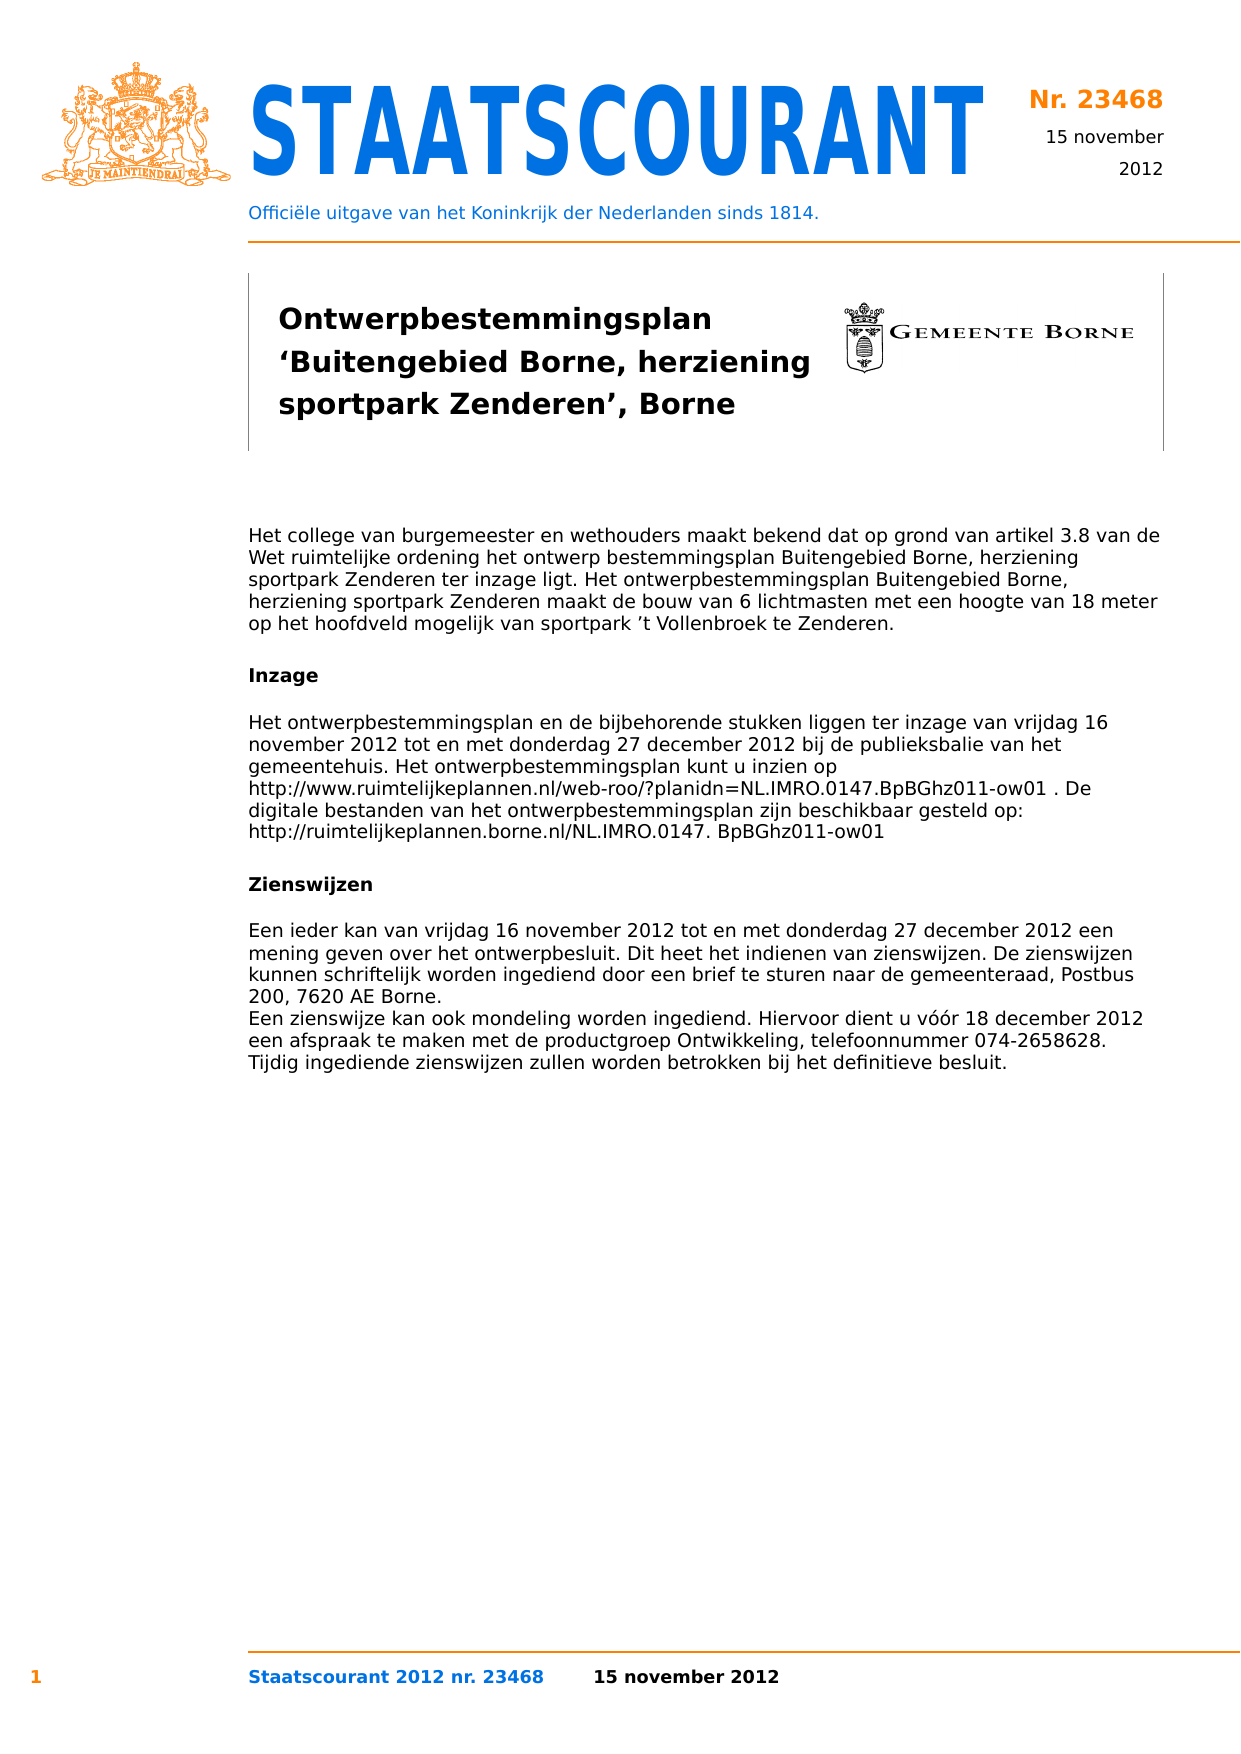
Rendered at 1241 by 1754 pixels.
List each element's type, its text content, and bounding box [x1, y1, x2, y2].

subtitle Inzage [248, 664, 1163, 687]
text Het college van burgemeester en wethouders maakt bekend dat op grond van artikel 3.8 van de Wet ruimtelijke ordening het ontwerp bestemmingsplan Buitengebied Borne, herziening sportpark Zenderen ter inzage ligt. Het ontwerpbestemmingsplan Buitengebied Borne, herziening sportpark Zenderen maakt de bouw van 6 lichtmasten met een hoogte van 18 meter op het hoofdveld mogelijk van sportpark ’t Vollenbroek te Zenderen. [248, 525, 1163, 634]
picture [844, 302, 1134, 374]
subtitle Zienswijzen [248, 873, 1163, 895]
table_cell 15 november [998, 121, 1240, 153]
text Het ontwerpbestemmingsplan en de bijbehorende stukken liggen ter inzage van vrijdag 16 november 2012 tot en met donderdag 27 december 2012 bij de publieksbalie van het gemeentehuis. Het ontwerpbestemmingsplan kunt u inzien op http://www.ruimtelijkeplannen.nl/web-roo/?planidn=NL.IMRO.0147.BpBGhz011-ow01 . De digitale bestanden van het ontwerpbestemmingsplan zijn beschikbaar gesteld op: http://ruimtelijkeplannen.borne.nl/NL.IMRO.0147. BpBGhz011-ow01 [248, 712, 1163, 843]
subtitle Ontwerpbestemmingsplan ‘Buitengebied Borne, herziening sportpark Zenderen’, Borne [249, 273, 1163, 451]
text Tijdig ingediende zienswijzen zullen worden betrokken bij het definitieve besluit. [248, 1052, 1163, 1074]
table_header STAATSCOURANT [248, 62, 998, 203]
table_header [25, 62, 248, 241]
table_cell 2012 [998, 153, 1240, 203]
text Een zienswijze kan ook mondeling worden ingediend. Hiervoor dient u vóór 18 december 2012 een afspraak te maken met de productgroep Ontwikkeling, telefoonnummer 074-2658628. [248, 1008, 1163, 1052]
table_cell Officiële uitgave van het Koninkrijk der Nederlanden sinds 1814. [248, 203, 1240, 241]
table_header Nr. 23468 [998, 62, 1240, 121]
text Een ieder kan van vrijdag 16 november 2012 tot en met donderdag 27 december 2012 een mening geven over het ontwerpbesluit. Dit heet het indienen van zienswijzen. De zienswijzen kunnen schriftelijk worden ingediend door een brief te sturen naar de gemeenteraad, Postbus 200, 7620 AE Borne. [248, 920, 1163, 1008]
picture [41, 62, 231, 186]
